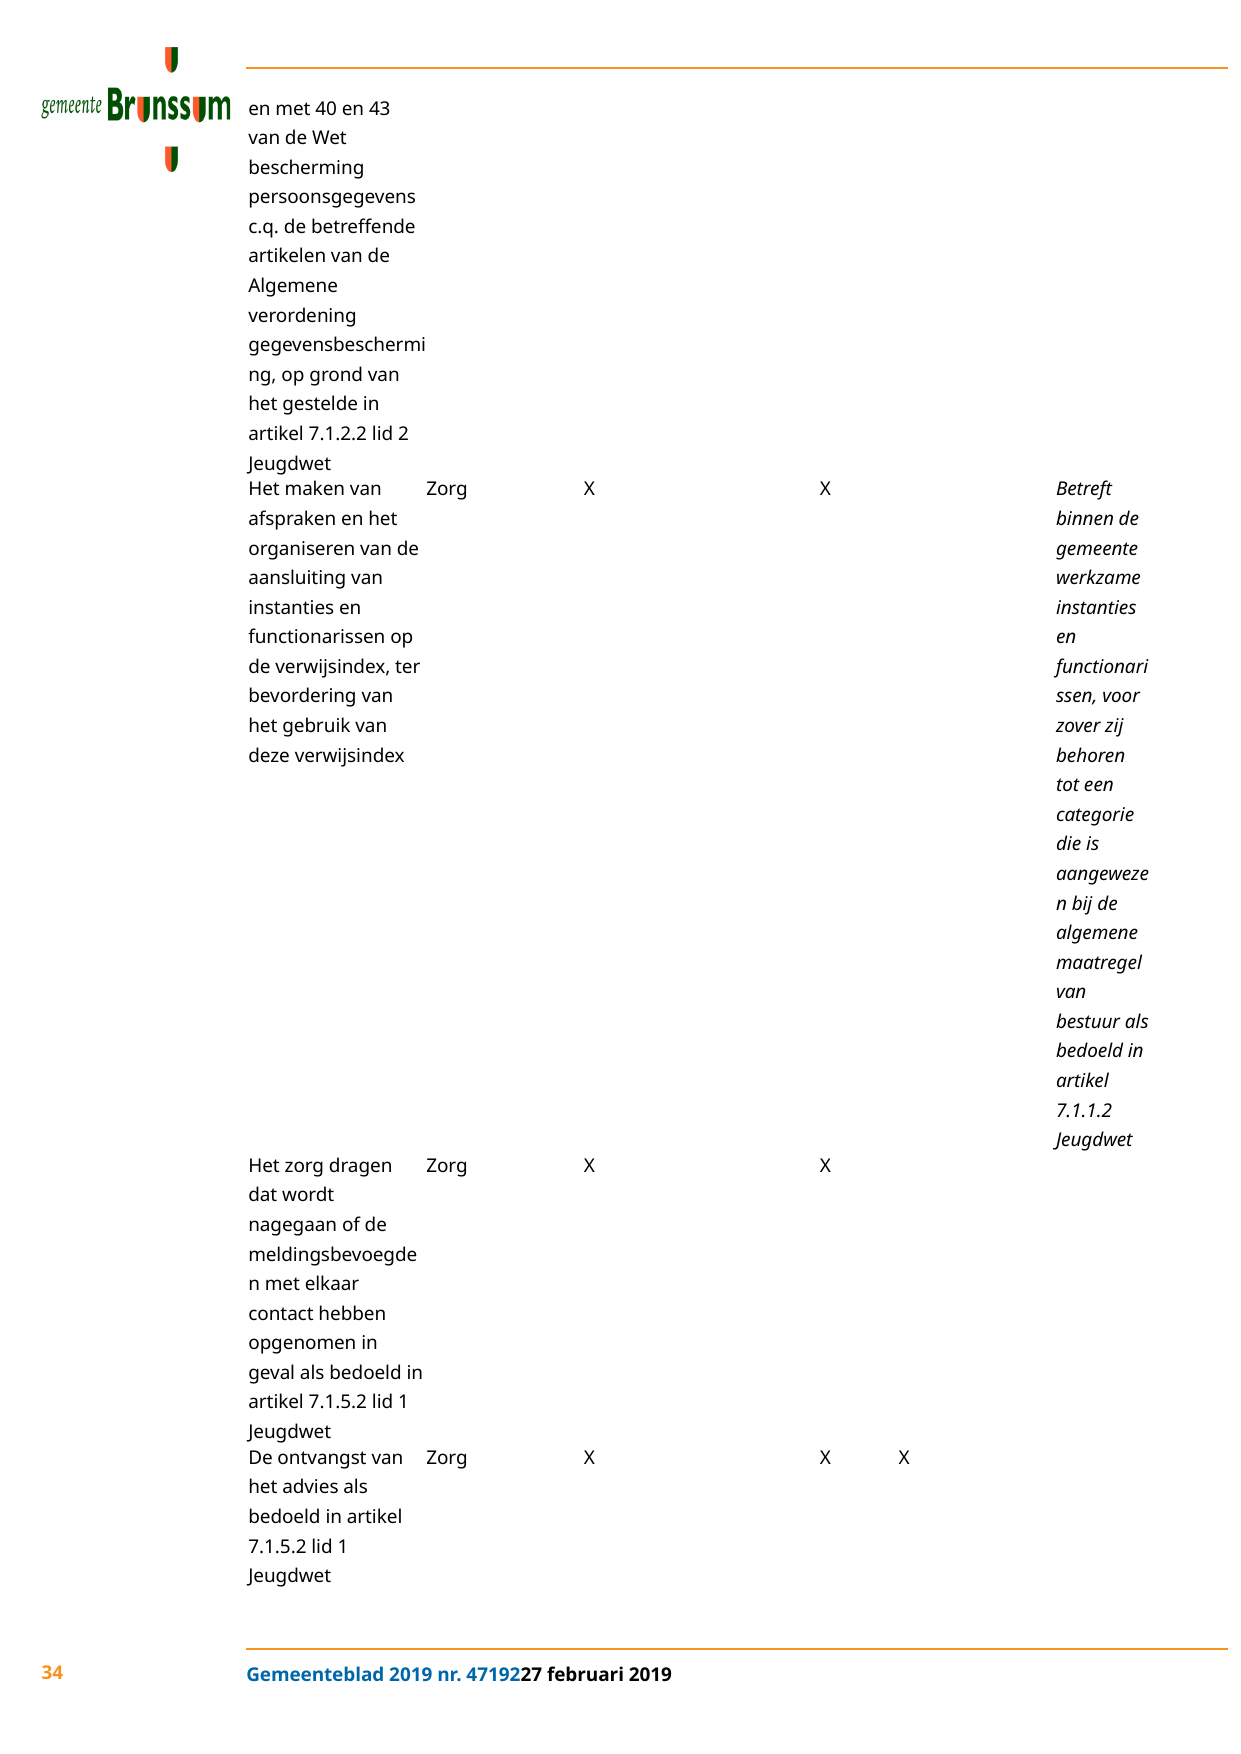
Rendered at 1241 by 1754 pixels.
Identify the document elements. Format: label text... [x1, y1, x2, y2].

table_cell X [820, 1152, 898, 1444]
table_cell [741, 476, 819, 1152]
table_cell [741, 95, 819, 476]
table_cell X [898, 1444, 977, 1588]
table_cell [505, 1152, 583, 1444]
table_cell Zorg [426, 1444, 505, 1588]
table_cell De ontvangst van het advies als bedoeld in artikel 7.1.5.2 lid 1 Jeugdwet [248, 1444, 426, 1588]
table_cell [662, 1444, 741, 1588]
table_cell [1056, 1152, 1152, 1444]
table_cell [505, 1444, 583, 1588]
table_cell [820, 95, 898, 476]
table_cell X [584, 476, 662, 1152]
table_cell X [584, 1444, 662, 1588]
table_cell Het zorg dragen dat wordt nagegaan of de meldingsbevoegden met elkaar contact hebben opgenomen in geval als bedoeld in artikel 7.1.5.2 lid 1 Jeugdwet [248, 1152, 426, 1444]
table_cell [977, 476, 1056, 1152]
table_cell [662, 1152, 741, 1444]
table_cell X [820, 476, 898, 1152]
table_cell [898, 95, 977, 476]
table_cell [1056, 1444, 1152, 1588]
table_cell [426, 95, 505, 476]
table_cell en met 40 en 43 van de Wet bescherming persoonsgegevens c.q. de betreffende artikelen van de Algemene verordening gegevensbescherming, op grond van het gestelde in artikel 7.1.2.2 lid 2 Jeugdwet [248, 95, 426, 476]
table_cell [898, 1152, 977, 1444]
table_cell Zorg [426, 476, 505, 1152]
table_cell [898, 476, 977, 1152]
table_cell [977, 1152, 1056, 1444]
table_cell [741, 1444, 819, 1588]
picture [41, 47, 231, 172]
table_cell Zorg [426, 1152, 505, 1444]
table_cell [505, 95, 583, 476]
table_cell X [584, 1152, 662, 1444]
table_cell Betreft binnen de gemeente werkzame instanties en functionarissen, voor zover zij behoren tot een categorie die is aangewezen bij de algemene maatregel van bestuur als bedoeld in artikel 7.1.1.2 Jeugdwet [1056, 476, 1152, 1152]
table_cell X [820, 1444, 898, 1588]
table_cell [584, 95, 662, 476]
table_cell [977, 1444, 1056, 1588]
table_cell [662, 95, 741, 476]
table_cell Het maken van afspraken en het organiseren van de aansluiting van instanties en functionarissen op de verwijsindex, ter bevordering van het gebruik van deze verwijsindex [248, 476, 426, 1152]
table_cell [977, 95, 1056, 476]
table_cell [1056, 95, 1152, 476]
table_cell [741, 1152, 819, 1444]
table_cell [505, 476, 583, 1152]
table_cell [662, 476, 741, 1152]
